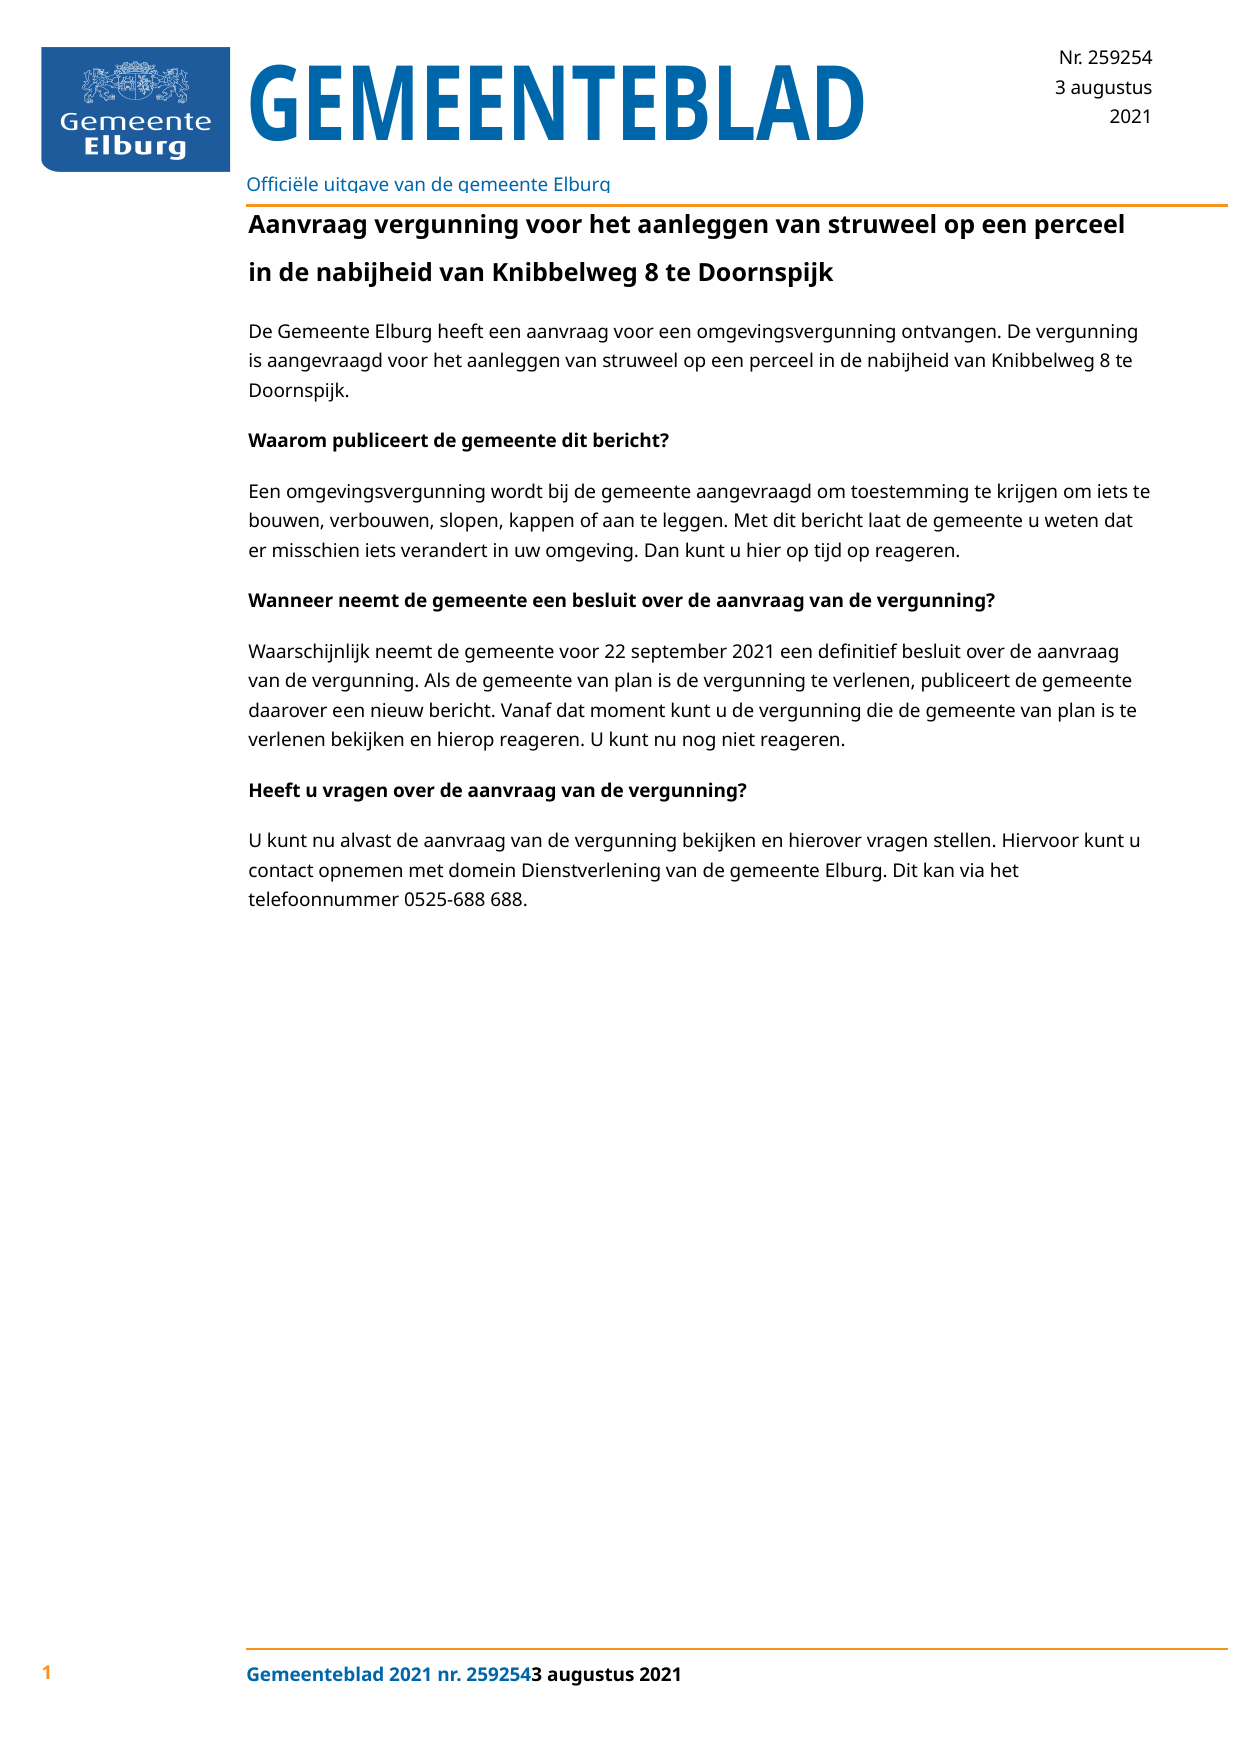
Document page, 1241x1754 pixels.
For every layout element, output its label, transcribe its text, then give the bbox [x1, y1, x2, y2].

text Aanvraag vergunning voor het aanleggen van struweel op een perceel in de nabijheid van Knibbelweg 8 te Doornspijk [248, 207, 1152, 288]
text Wanneer neemt de gemeente een besluit over de aanvraag van de vergunning? [248, 587, 1152, 613]
text U kunt nu alvast de aanvraag van de vergunning bekijken en hierover vragen stellen. Hiervoor kunt u contact opnemen met domein Dienstverlening van de gemeente Elburg. Dit kan via het telefoonnummer 0525-688 688. [248, 827, 1152, 912]
picture [41, 47, 231, 172]
text Waarom publiceert de gemeente dit bericht? [248, 427, 1152, 453]
text Een omgevingsvergunning wordt bij de gemeente aangevraagd om toestemming te krijgen om iets te bouwen, verbouwen, slopen, kappen of aan te leggen. Met dit bericht laat de gemeente u weten dat er misschien iets verandert in uw omgeving. Dan kunt u hier op tijd op reageren. [248, 478, 1152, 563]
text Heeft u vragen over de aanvraag van de vergunning? [248, 777, 1152, 803]
text Waarschijnlijk neemt de gemeente voor 22 september 2021 een definitief besluit over de aanvraag van de vergunning. Als de gemeente van plan is de vergunning te verlenen, publiceert de gemeente daarover een nieuw bericht. Vanaf dat moment kunt u de vergunning die de gemeente van plan is te verlenen bekijken en hierop reageren. U kunt nu nog niet reageren. [248, 638, 1152, 752]
text De Gemeente Elburg heeft een aanvraag voor een omgevingsvergunning ontvangen. De vergunning is aangevraagd voor het aanleggen van struweel op een perceel in de nabijheid van Knibbelweg 8 te Doornspijk. [248, 318, 1152, 403]
